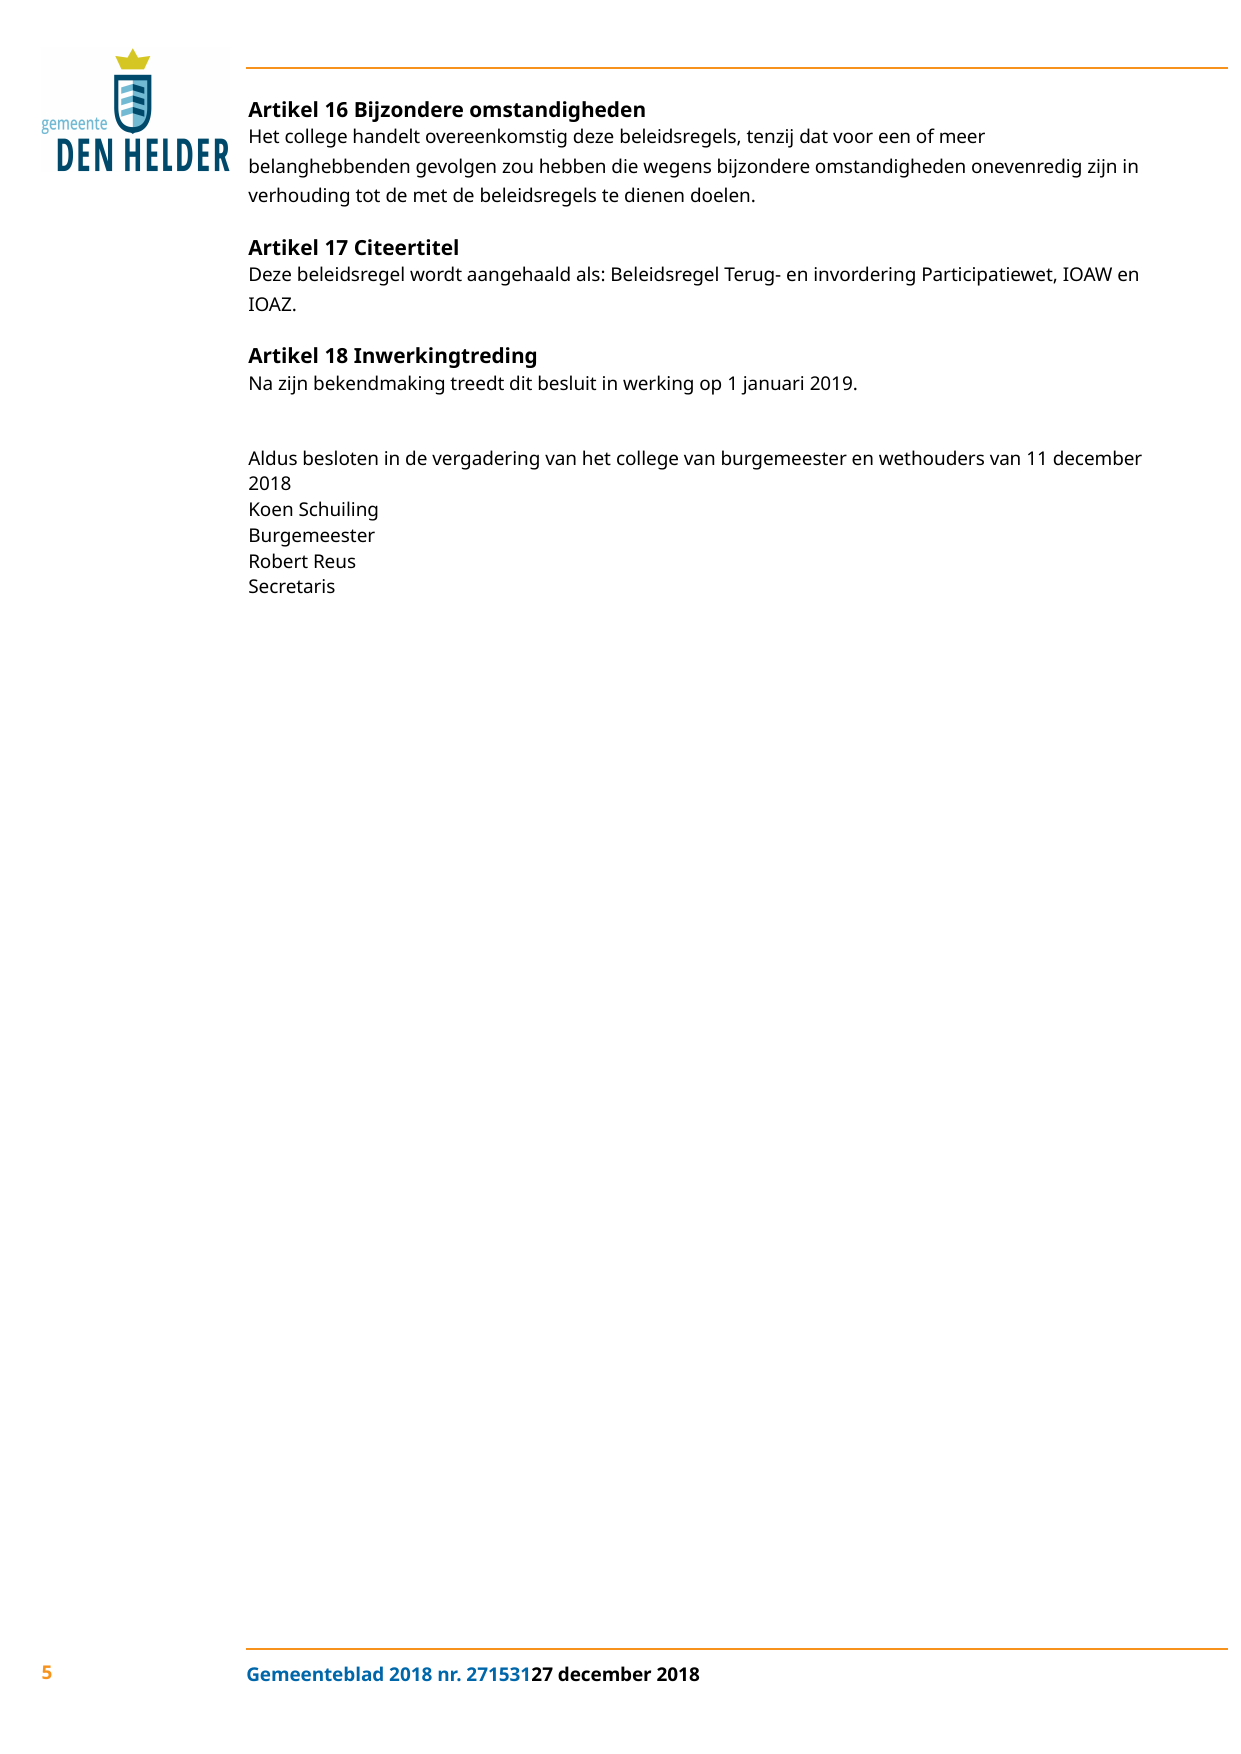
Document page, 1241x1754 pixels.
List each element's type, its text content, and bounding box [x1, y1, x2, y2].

text Burgemeester [248, 522, 1152, 548]
text Na zijn bekendmaking treedt dit besluit in werking op 1 januari 2019. [248, 370, 1152, 395]
text Deze beleidsregel wordt aangehaald als: Beleidsregel Terug- en invordering Participatiewet, IOAW en IOAZ. [248, 261, 1152, 317]
picture [182, 144, 187, 165]
text Robert Reus [248, 548, 1152, 573]
picture [63, 144, 68, 165]
picture [130, 157, 135, 172]
text Artikel 18 Inwerkingtreding [248, 341, 1152, 370]
picture [100, 154, 106, 172]
picture [220, 160, 224, 172]
text Artikel 16 Bijzondere omstandigheden [248, 95, 1152, 123]
picture [41, 47, 231, 172]
text Koen Schuiling [248, 496, 1152, 522]
text Het college handelt overeenkomstig deze beleidsregels, tenzij dat voor een of meer belanghebbenden gevolgen zou hebben die wegens bijzondere omstandigheden onevenredig zijn in verhouding tot de met de beleidsregels te dienen doelen. [248, 123, 1152, 208]
text Secretaris [248, 573, 1152, 599]
text Aldus besloten in de vergadering van het college van burgemeester en wethouders van 11 december 2018 [248, 445, 1152, 496]
text Artikel 17 Citeertitel [248, 233, 1152, 261]
